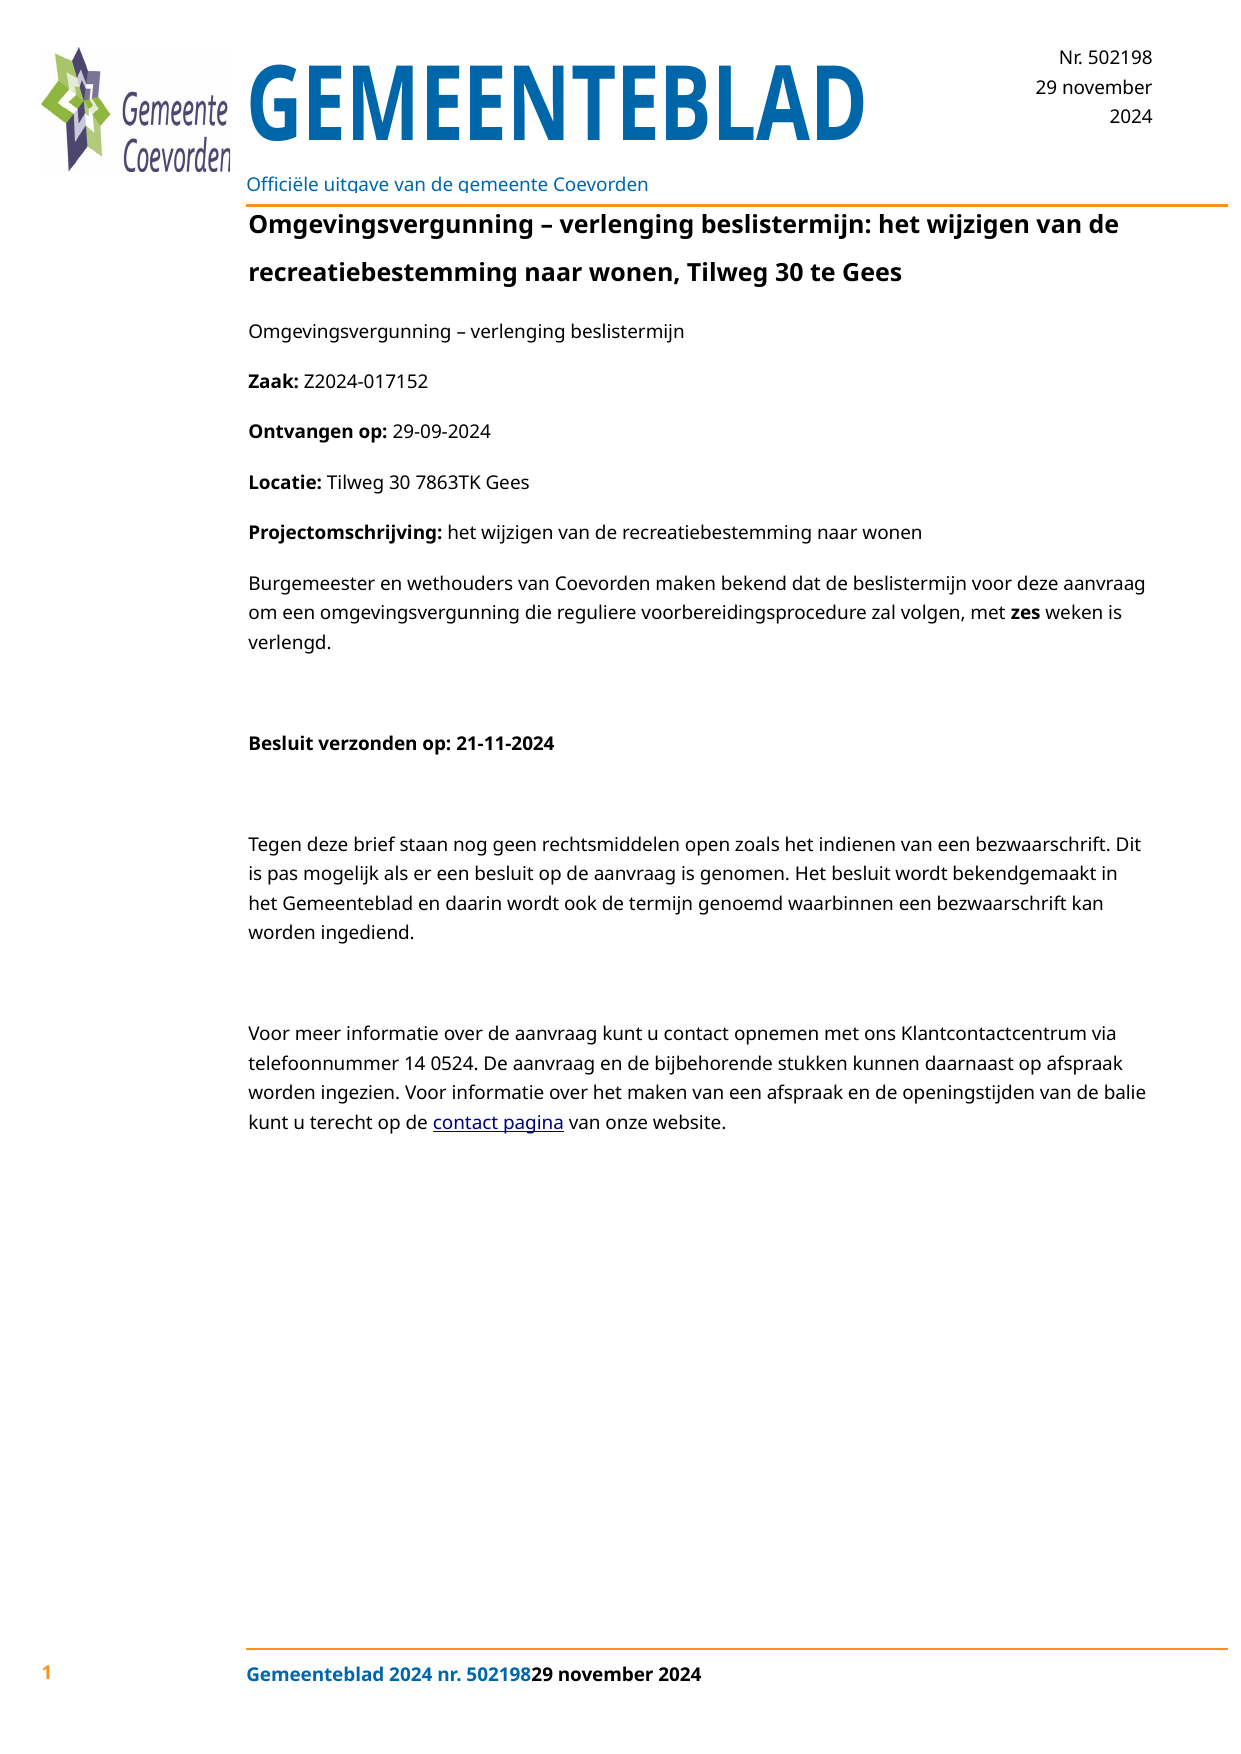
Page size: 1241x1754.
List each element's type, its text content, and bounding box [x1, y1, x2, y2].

text Locatie: Tilweg 30 7863TK Gees [248, 469, 1152, 495]
text Omgevingsvergunning – verlenging beslistermijn [248, 318, 1152, 344]
text Voor meer informatie over de aanvraag kunt u contact opnemen met ons Klantcontactcentrum via telefoonnummer 14 0524. De aanvraag en de bijbehorende stukken kunnen daarnaast op afspraak worden ingezien. Voor informatie over het maken van een afspraak en de openingstijden van de balie kunt u terecht op de contact pagina van onze website. [248, 1020, 1152, 1135]
text Besluit verzonden op: 21-11-2024 [248, 730, 1152, 756]
text Omgevingsvergunning – verlenging beslistermijn: het wijzigen van de recreatiebestemming naar wonen, Tilweg 30 te Gees [248, 207, 1152, 288]
text Ontvangen op: 29-09-2024 [248, 419, 1152, 444]
text Projectomschrijving: het wijzigen van de recreatiebestemming naar wonen [248, 519, 1152, 545]
picture [41, 47, 231, 172]
text Zaak: Z2024-017152 [248, 368, 1152, 394]
text Burgemeester en wethouders van Coevorden maken bekend dat de beslistermijn voor deze aanvraag om een omgevingsvergunning die reguliere voorbereidingsprocedure zal volgen, met zes weken is verlengd. [248, 570, 1152, 655]
text Tegen deze brief staan nog geen rechtsmiddelen open zoals het indienen van een bezwaarschrift. Dit is pas mogelijk als er een besluit op de aanvraag is genomen. Het besluit wordt bekendgemaakt in het Gemeenteblad en daarin wordt ook de termijn genoemd waarbinnen een bezwaarschrift kan worden ingediend. [248, 831, 1152, 945]
